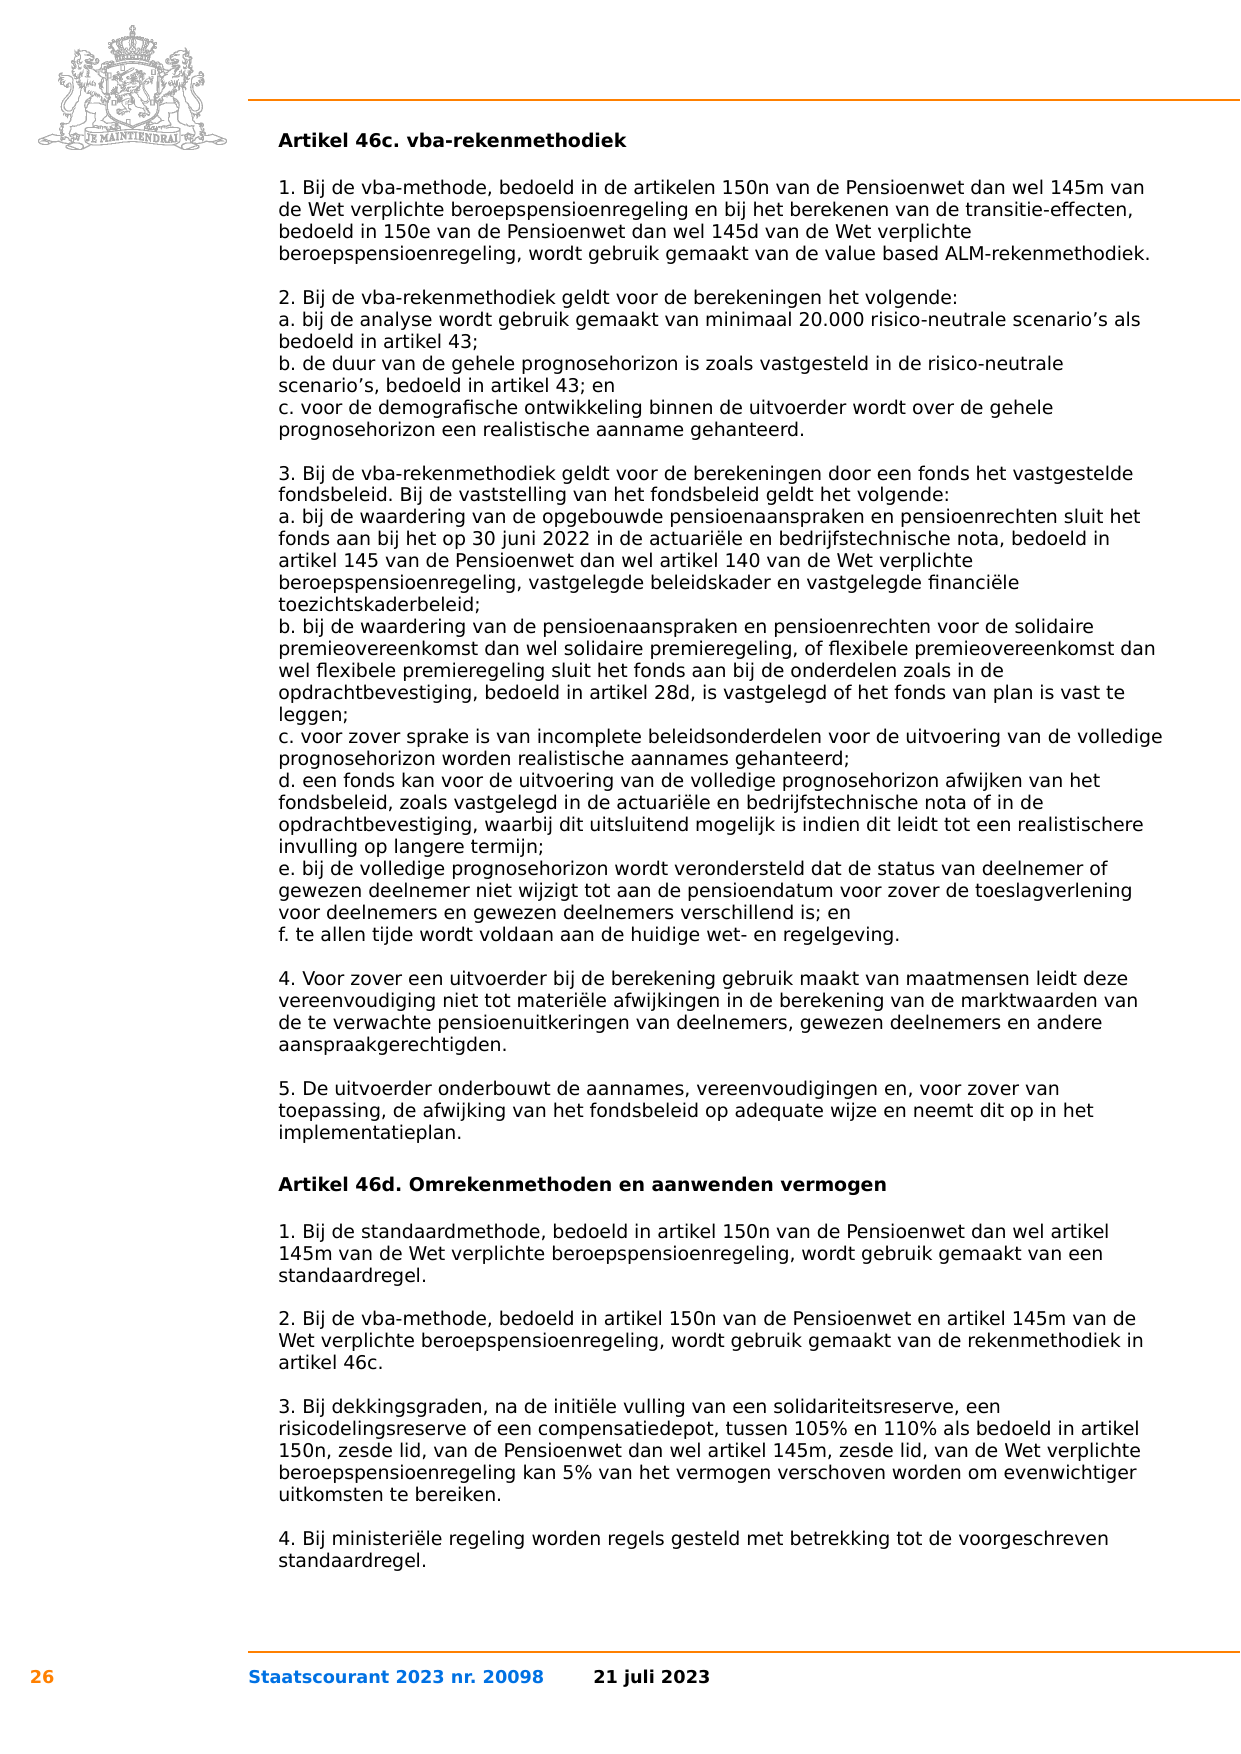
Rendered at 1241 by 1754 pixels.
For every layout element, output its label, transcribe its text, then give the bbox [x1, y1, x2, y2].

text 4. Voor zover een uitvoerder bij de berekening gebruik maakt van maatmensen leidt deze vereenvoudiging niet tot materiële afwijkingen in de berekening van de marktwaarden van de te verwachte pensioenuitkeringen van deelnemers, gewezen deelnemers en andere aanspraakgerechtigden. [278, 968, 1163, 1056]
text 4. Bij ministeriële regeling worden regels gesteld met betrekking tot de voorgeschreven standaardregel. [278, 1528, 1163, 1572]
subtitle Artikel 46c. vba-rekenmethodiek [278, 130, 1163, 152]
text f. te allen tijde wordt voldaan aan de huidige wet- en regelgeving. [278, 924, 1163, 946]
subtitle Artikel 46d. Omrekenmethoden en aanwenden vermogen [278, 1173, 1163, 1196]
text e. bij de volledige prognosehorizon wordt verondersteld dat de status van deelnemer of gewezen deelnemer niet wijzigt tot aan de pensioendatum voor zover de toeslagverlening voor deelnemers en gewezen deelnemers verschillend is; en [278, 858, 1163, 924]
text d. een fonds kan voor de uitvoering van de volledige prognosehorizon afwijken van het fondsbeleid, zoals vastgelegd in de actuariële en bedrijfstechnische nota of in de opdrachtbevestiging, waarbij dit uitsluitend mogelijk is indien dit leidt tot een realistischere invulling op langere termijn; [278, 770, 1163, 858]
text a. bij de analyse wordt gebruik gemaakt van minimaal 20.000 risico-neutrale scenario’s als bedoeld in artikel 43; [278, 309, 1163, 353]
text b. de duur van de gehele prognosehorizon is zoals vastgesteld in de risico-neutrale scenario’s, bedoeld in artikel 43; en [278, 353, 1163, 397]
text 1. Bij de vba-methode, bedoeld in de artikelen 150n van de Pensioenwet dan wel 145m van de Wet verplichte beroepspensioenregeling en bij het berekenen van de transitie-effecten, bedoeld in 150e van de Pensioenwet dan wel 145d van de Wet verplichte beroepspensioenregeling, wordt gebruik gemaakt van de value based ALM-rekenmethodiek. [278, 177, 1163, 265]
text 1. Bij de standaardmethode, bedoeld in artikel 150n van de Pensioenwet dan wel artikel 145m van de Wet verplichte beroepspensioenregeling, wordt gebruik gemaakt van een standaardregel. [278, 1221, 1163, 1286]
text c. voor de demografische ontwikkeling binnen de uitvoerder wordt over de gehele prognosehorizon een realistische aanname gehanteerd. [278, 397, 1163, 441]
text 5. De uitvoerder onderbouwt de aannames, vereenvoudigingen en, voor zover van toepassing, de afwijking van het fondsbeleid op adequate wijze en neemt dit op in het implementatieplan. [278, 1078, 1163, 1143]
text a. bij de waardering van de opgebouwde pensioenaanspraken en pensioenrechten sluit het fonds aan bij het op 30 juni 2022 in de actuariële en bedrijfstechnische nota, bedoeld in artikel 145 van de Pensioenwet dan wel artikel 140 van de Wet verplichte beroepspensioenregeling, vastgelegde beleidskader en vastgelegde financiële toezichtskaderbeleid; [278, 506, 1163, 616]
text b. bij de waardering van de pensioenaanspraken en pensioenrechten voor de solidaire premieovereenkomst dan wel solidaire premieregeling, of flexibele premieovereenkomst dan wel flexibele premieregeling sluit het fonds aan bij de onderdelen zoals in de opdrachtbevestiging, bedoeld in artikel 28d, is vastgelegd of het fonds van plan is vast te leggen; [278, 616, 1163, 726]
text 2. Bij de vba-rekenmethodiek geldt voor de berekeningen het volgende: [278, 287, 1163, 309]
text 2. Bij de vba-methode, bedoeld in artikel 150n van de Pensioenwet en artikel 145m van de Wet verplichte beroepspensioenregeling, wordt gebruik gemaakt van de rekenmethodiek in artikel 46c. [278, 1308, 1163, 1374]
text 3. Bij dekkingsgraden, na de initiële vulling van een solidariteitsreserve, een risicodelingsreserve of een compensatiedepot, tussen 105% en 110% als bedoeld in artikel 150n, zesde lid, van de Pensioenwet dan wel artikel 145m, zesde lid, van de Wet verplichte beroepspensioenregeling kan 5% van het vermogen verschoven worden om evenwichtiger uitkomsten te bereiken. [278, 1396, 1163, 1506]
text c. voor zover sprake is van incomplete beleidsonderdelen voor de uitvoering van de volledige prognosehorizon worden realistische aannames gehanteerd; [278, 726, 1163, 770]
text 3. Bij de vba-rekenmethodiek geldt voor de berekeningen door een fonds het vastgestelde fondsbeleid. Bij de vaststelling van het fondsbeleid geldt het volgende: [278, 462, 1163, 506]
picture [38, 25, 227, 150]
